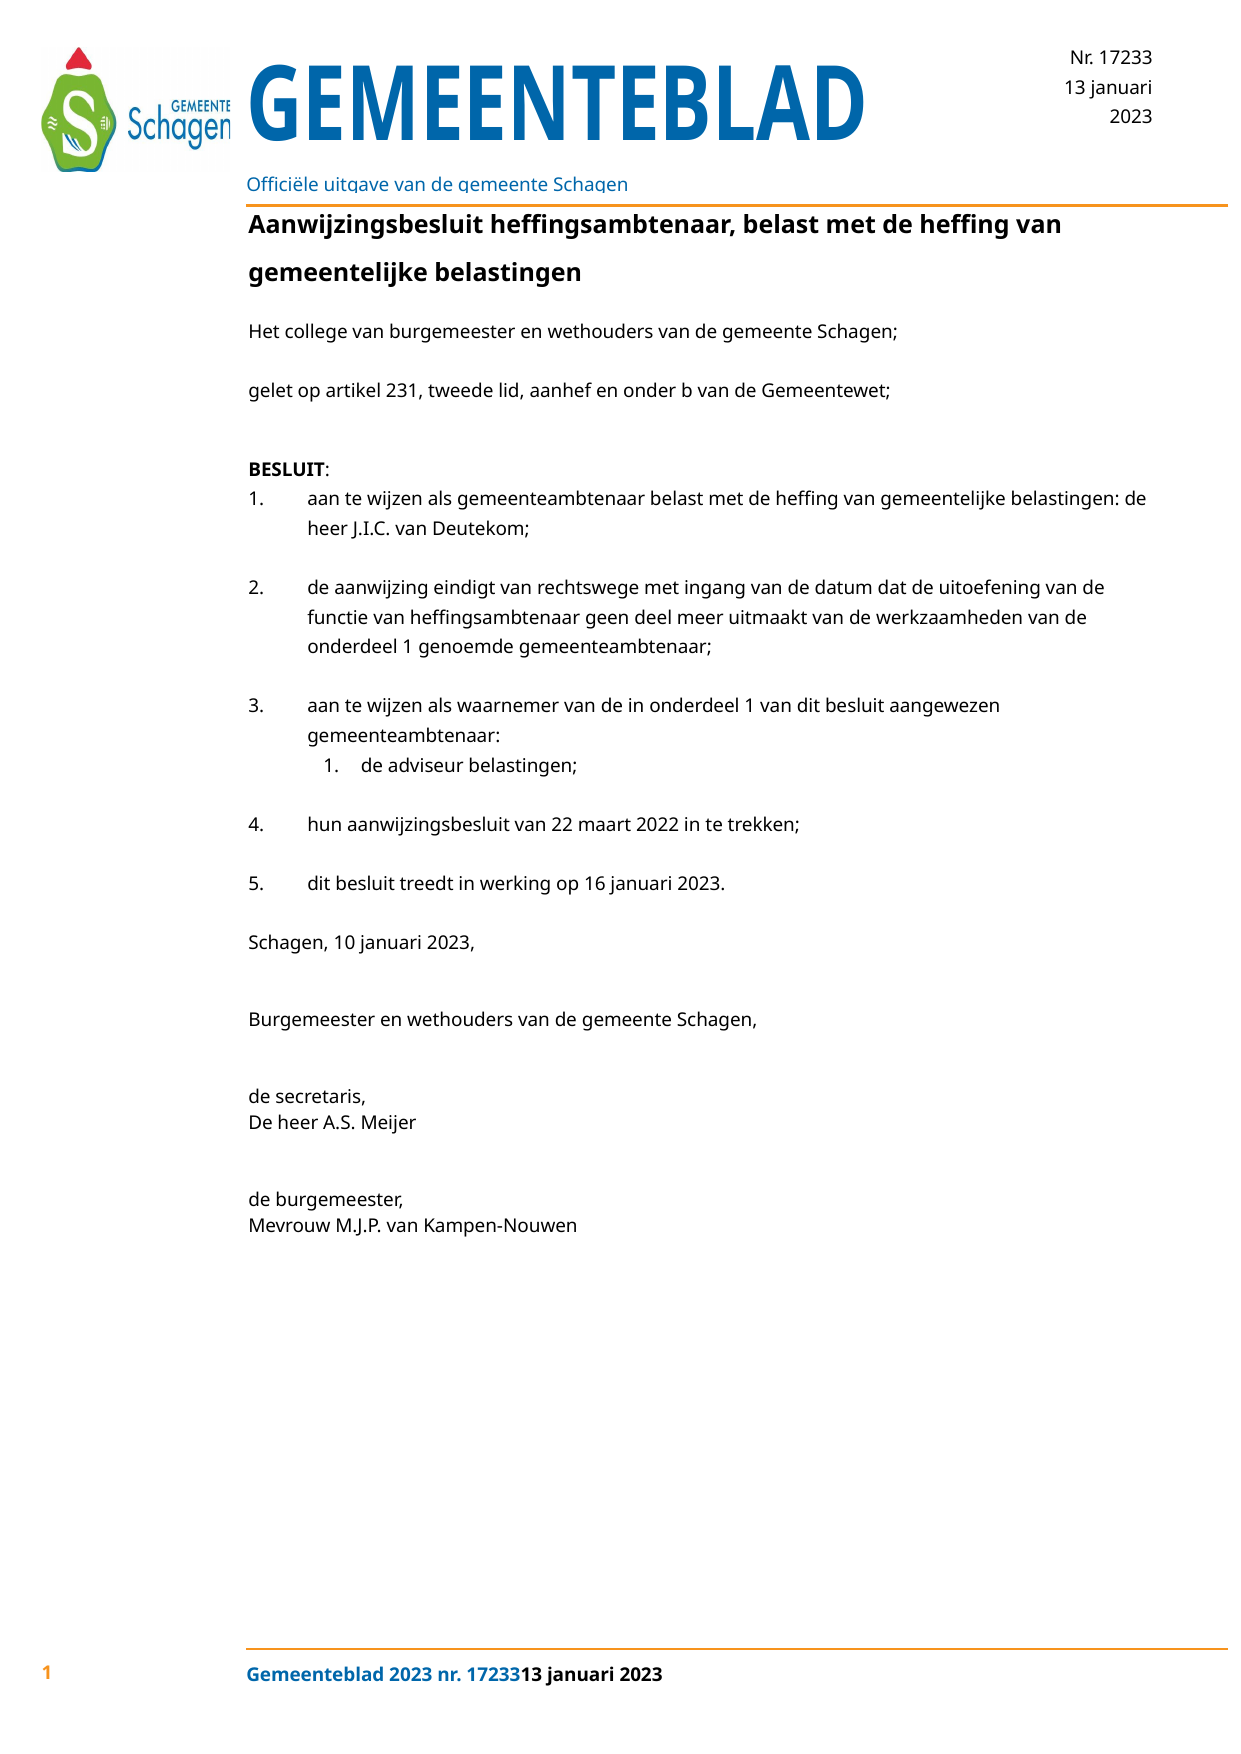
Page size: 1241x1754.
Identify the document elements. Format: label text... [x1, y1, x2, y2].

text Mevrouw M.J.P. van Kampen-Nouwen [248, 1212, 1152, 1238]
list hun aanwijzingsbesluit van 22 maart 2022 in te trekken; [248, 811, 1152, 837]
text Schagen, 10 januari 2023, [248, 929, 1152, 955]
text de secretaris, [248, 1084, 1152, 1109]
text Aanwijzingsbesluit heffingsambtenaar, belast met de heffing van gemeentelijke belastingen [248, 207, 1152, 288]
list de aanwijzing eindigt van rechtswege met ingang van de datum dat de uitoefening van de functie van heffingsambtenaar geen deel meer uitmaakt van de werkzaamheden van de onderdeel 1 genoemde gemeenteambtenaar; [248, 574, 1152, 659]
text Burgemeester en wethouders van de gemeente Schagen, [248, 1006, 1152, 1032]
text Het college van burgemeester en wethouders van de gemeente Schagen; [248, 318, 1152, 344]
list aan te wijzen als gemeenteambtenaar belast met de heffing van gemeentelijke belastingen: de heer J.I.C. van Deutekom; [248, 486, 1152, 541]
list dit besluit treedt in werking op 16 januari 2023. [248, 870, 1152, 896]
text De heer A.S. Meijer [248, 1109, 1152, 1135]
text de burgemeester, [248, 1187, 1152, 1212]
list aan te wijzen als waarnemer van de in onderdeel 1 van dit besluit aangewezen gemeenteambtenaar: [248, 693, 1152, 748]
text BESLUIT: [248, 456, 1152, 482]
text gelet op artikel 231, tweede lid, aanhef en onder b van de Gemeentewet; [248, 377, 1152, 403]
picture [41, 47, 231, 172]
list de adviseur belastingen; [323, 752, 1152, 777]
